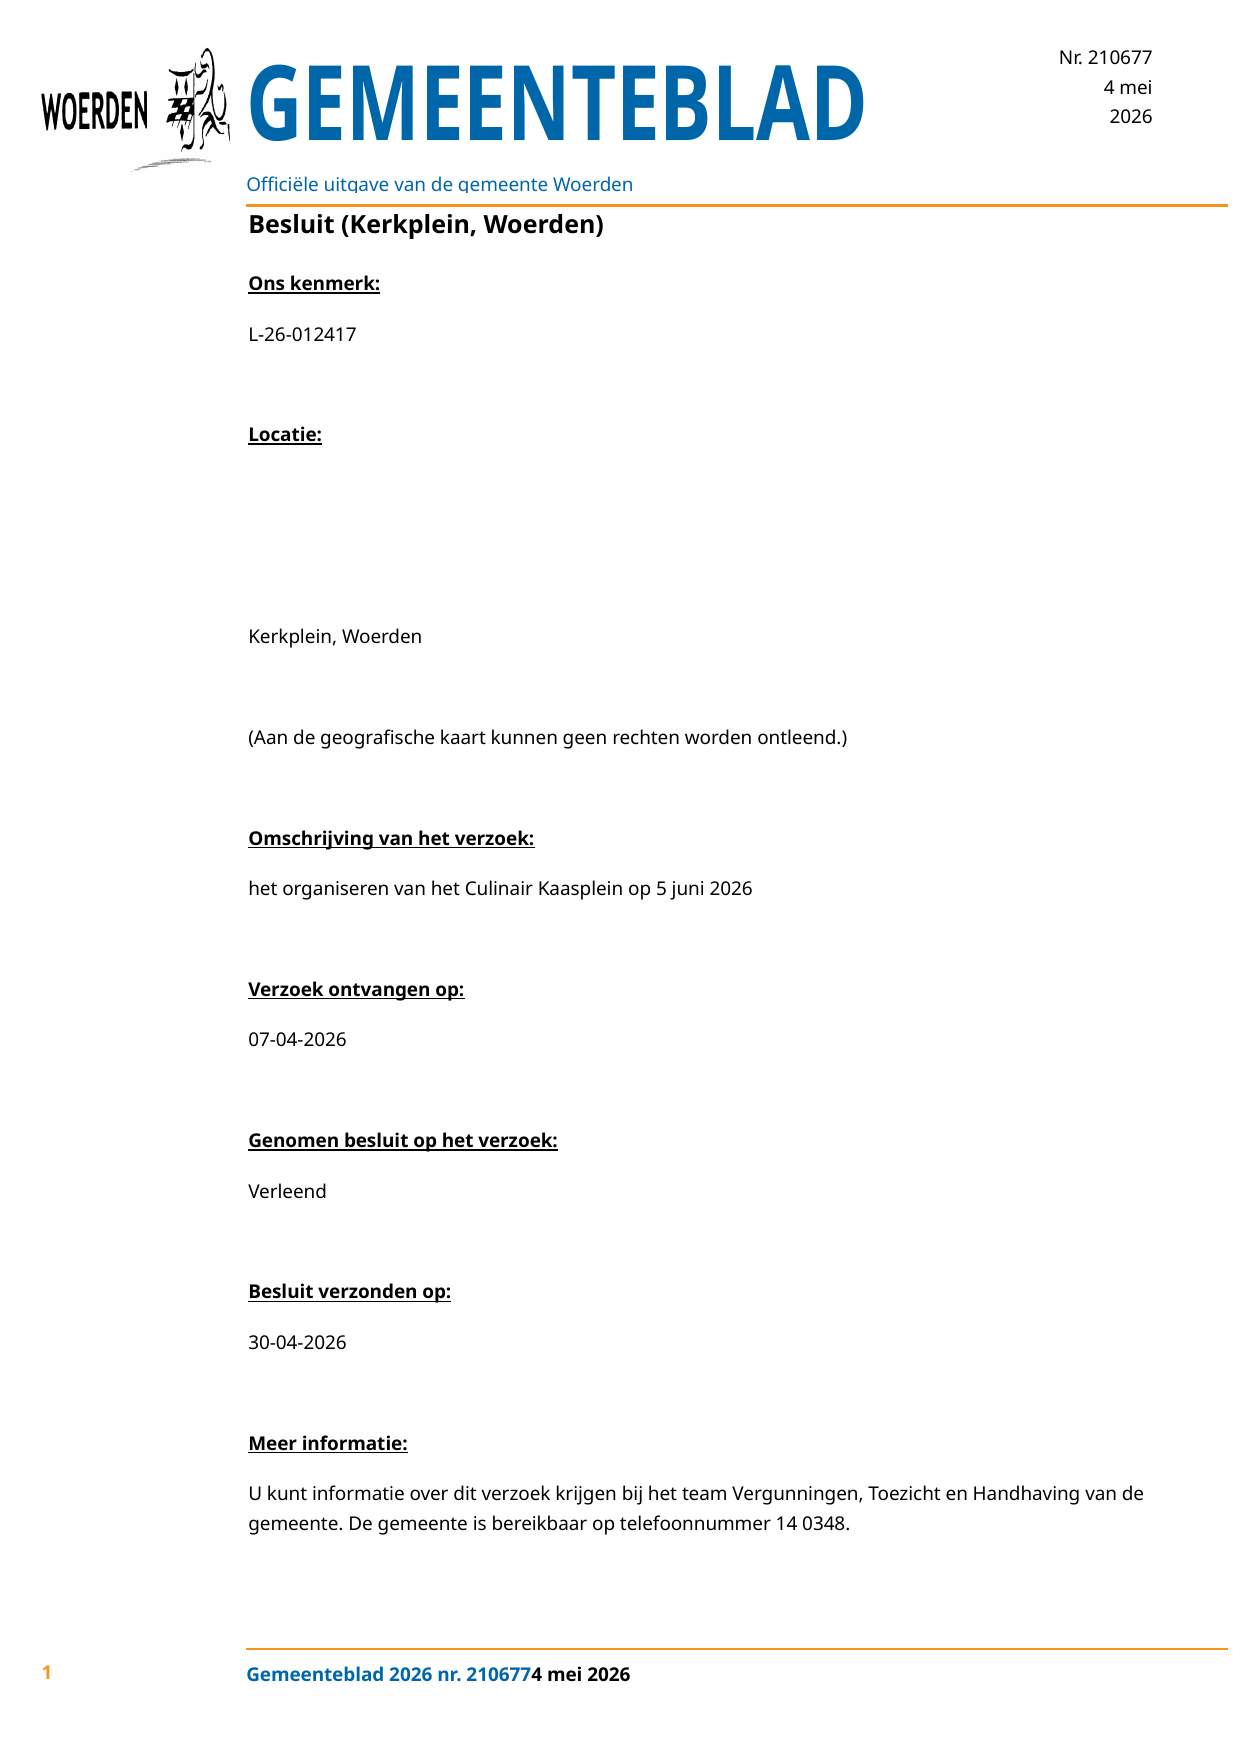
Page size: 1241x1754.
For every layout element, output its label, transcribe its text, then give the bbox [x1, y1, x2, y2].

text het organiseren van het Culinair Kaasplein op 5 juni 2026 [248, 875, 1152, 901]
text Verzoek ontvangen op: [248, 976, 1152, 1002]
text 07-04-2026 [248, 1027, 1152, 1052]
picture [41, 47, 231, 172]
text Besluit verzonden op: [248, 1279, 1152, 1304]
text Ons kenmerk: [248, 270, 1152, 296]
text Besluit (Kerkplein, Woerden) [248, 207, 1152, 241]
text (Aan de geografische kaart kunnen geen rechten worden ontleend.) [248, 724, 1152, 750]
text Verleend [248, 1178, 1152, 1203]
text Locatie: [248, 422, 1152, 447]
text Genomen besluit op het verzoek: [248, 1127, 1152, 1153]
text U kunt informatie over dit verzoek krijgen bij het team Vergunningen, Toezicht en Handhaving van de gemeente. De gemeente is bereikbaar op telefoonnummer 14 0348. [248, 1480, 1152, 1536]
text Kerkplein, Woerden [248, 623, 1152, 649]
text L-26-012417 [248, 321, 1152, 346]
text Omschrijving van het verzoek: [248, 825, 1152, 851]
text 30-04-2026 [248, 1329, 1152, 1355]
text Meer informatie: [248, 1430, 1152, 1456]
